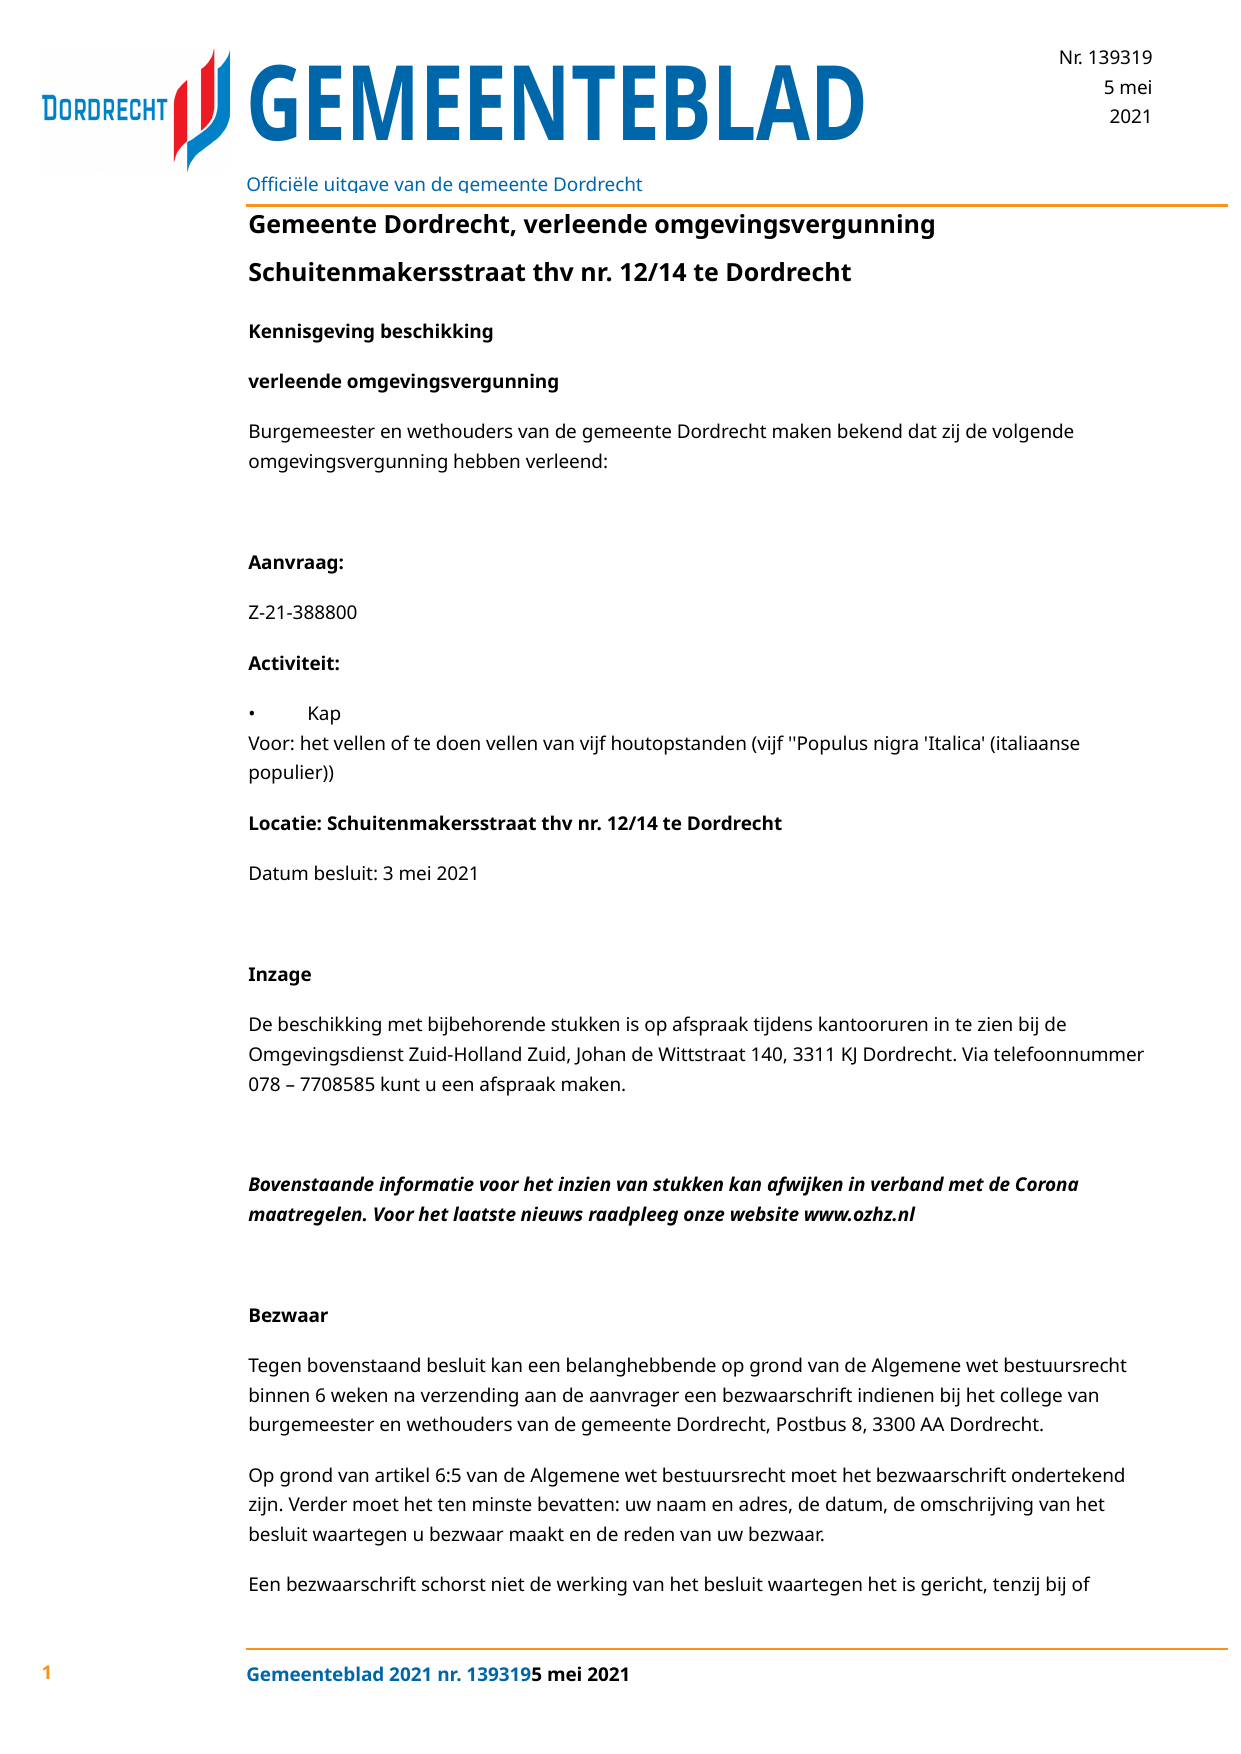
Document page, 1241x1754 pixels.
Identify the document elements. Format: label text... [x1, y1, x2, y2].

text Voor: het vellen of te doen vellen van vijf houtopstanden (vijf ''Populus nigra 'Italica' (italiaanse populier)) [248, 730, 1152, 785]
text Z-21-388800 [248, 599, 1152, 625]
text Een bezwaarschrift schorst niet de werking van het besluit waartegen het is gericht, tenzij bij of [248, 1572, 1152, 1597]
text De beschikking met bijbehorende stukken is op afspraak tijdens kantooruren in te zien bij de Omgevingsdienst Zuid-Holland Zuid, Johan de Wittstraat 140, 3311 KJ Dordrecht. Via telefoonnummer 078 – 7708585 kunt u een afspraak maken. [248, 1012, 1152, 1097]
text Activiteit: [248, 650, 1152, 676]
text Gemeente Dordrecht, verleende omgevingsvergunning Schuitenmakersstraat thv nr. 12/14 te Dordrecht [248, 207, 1152, 288]
text Bezwaar [248, 1302, 1152, 1328]
text Kennisgeving beschikking [248, 318, 1152, 344]
text Datum besluit: 3 mei 2021 [248, 860, 1152, 886]
text Op grond van artikel 6:5 van de Algemene wet bestuursrecht moet het bezwaarschrift ondertekend zijn. Verder moet het ten minste bevatten: uw naam en adres, de datum, de omschrijving van het besluit waartegen u bezwaar maakt en de reden van uw bezwaar. [248, 1462, 1152, 1547]
text verleende omgevingsvergunning [248, 368, 1152, 394]
list Kap [248, 700, 1152, 726]
text Inzage [248, 961, 1152, 987]
text Bovenstaande informatie voor het inzien van stukken kan afwijken in verband met de Corona maatregelen. Voor het laatste nieuws raadpleeg onze website www.ozhz.nl [248, 1172, 1152, 1227]
text Locatie: Schuitenmakersstraat thv nr. 12/14 te Dordrecht [248, 810, 1152, 836]
text Aanvraag: [248, 549, 1152, 575]
text Tegen bovenstaand besluit kan een belanghebbende op grond van de Algemene wet bestuursrecht binnen 6 weken na verzending aan de aanvrager een bezwaarschrift indienen bij het college van burgemeester en wethouders van de gemeente Dordrecht, Postbus 8, 3300 AA Dordrecht. [248, 1352, 1152, 1437]
text Burgemeester en wethouders van de gemeente Dordrecht maken bekend dat zij de volgende omgevingsvergunning hebben verleend: [248, 419, 1152, 474]
picture [41, 47, 231, 172]
